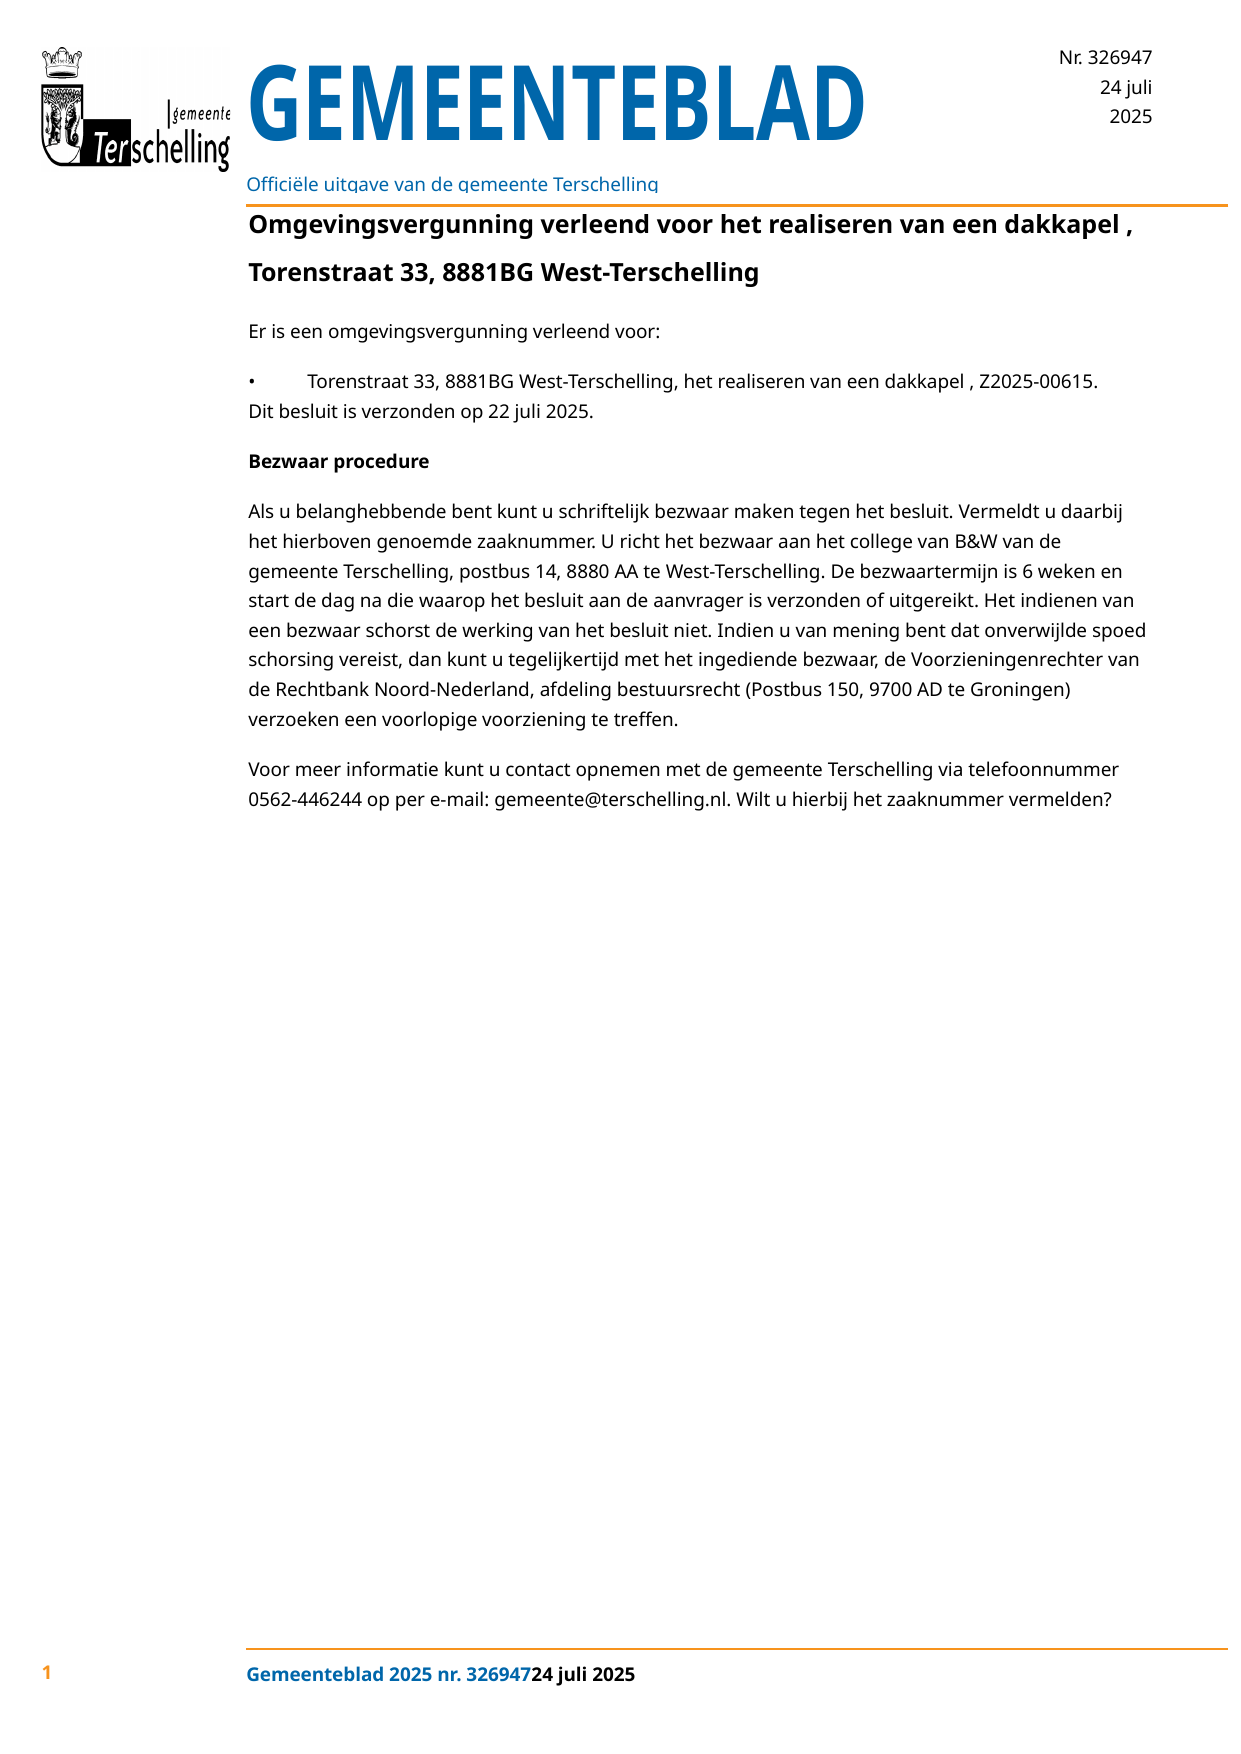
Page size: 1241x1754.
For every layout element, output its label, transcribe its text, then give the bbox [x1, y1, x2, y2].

picture [41, 47, 231, 172]
text Omgevingsvergunning verleend voor het realiseren van een dakkapel , Torenstraat 33, 8881BG West-Terschelling [248, 207, 1152, 288]
text Als u belanghebbende bent kunt u schriftelijk bezwaar maken tegen het besluit. Vermeldt u daarbij het hierboven genoemde zaaknummer. U richt het bezwaar aan het college van B&W van de gemeente Terschelling, postbus 14, 8880 AA te West-Terschelling. De bezwaartermijn is 6 weken en start de dag na die waarop het besluit aan de aanvrager is verzonden of uitgereikt. Het indienen van een bezwaar schorst de werking van het besluit niet. Indien u van mening bent dat onverwijlde spoed schorsing vereist, dan kunt u tegelijkertijd met het ingediende bezwaar, de Voorzieningenrechter van de Rechtbank Noord-Nederland, afdeling bestuursrecht (Postbus 150, 9700 AD te Groningen) verzoeken een voorlopige voorziening te treffen. [248, 499, 1152, 732]
text Er is een omgevingsvergunning verleend voor: [248, 318, 1152, 344]
text Voor meer informatie kunt u contact opnemen met de gemeente Terschelling via telefoonnummer 0562-446244 op per e-mail: gemeente@terschelling.nl. Wilt u hierbij het zaaknummer vermelden? [248, 756, 1152, 812]
list Torenstraat 33, 8881BG West-Terschelling, het realiseren van een dakkapel , Z2025-00615. [248, 368, 1152, 394]
text Bezwaar procedure [248, 448, 1152, 474]
text Dit besluit is verzonden op 22 juli 2025. [248, 398, 1152, 424]
